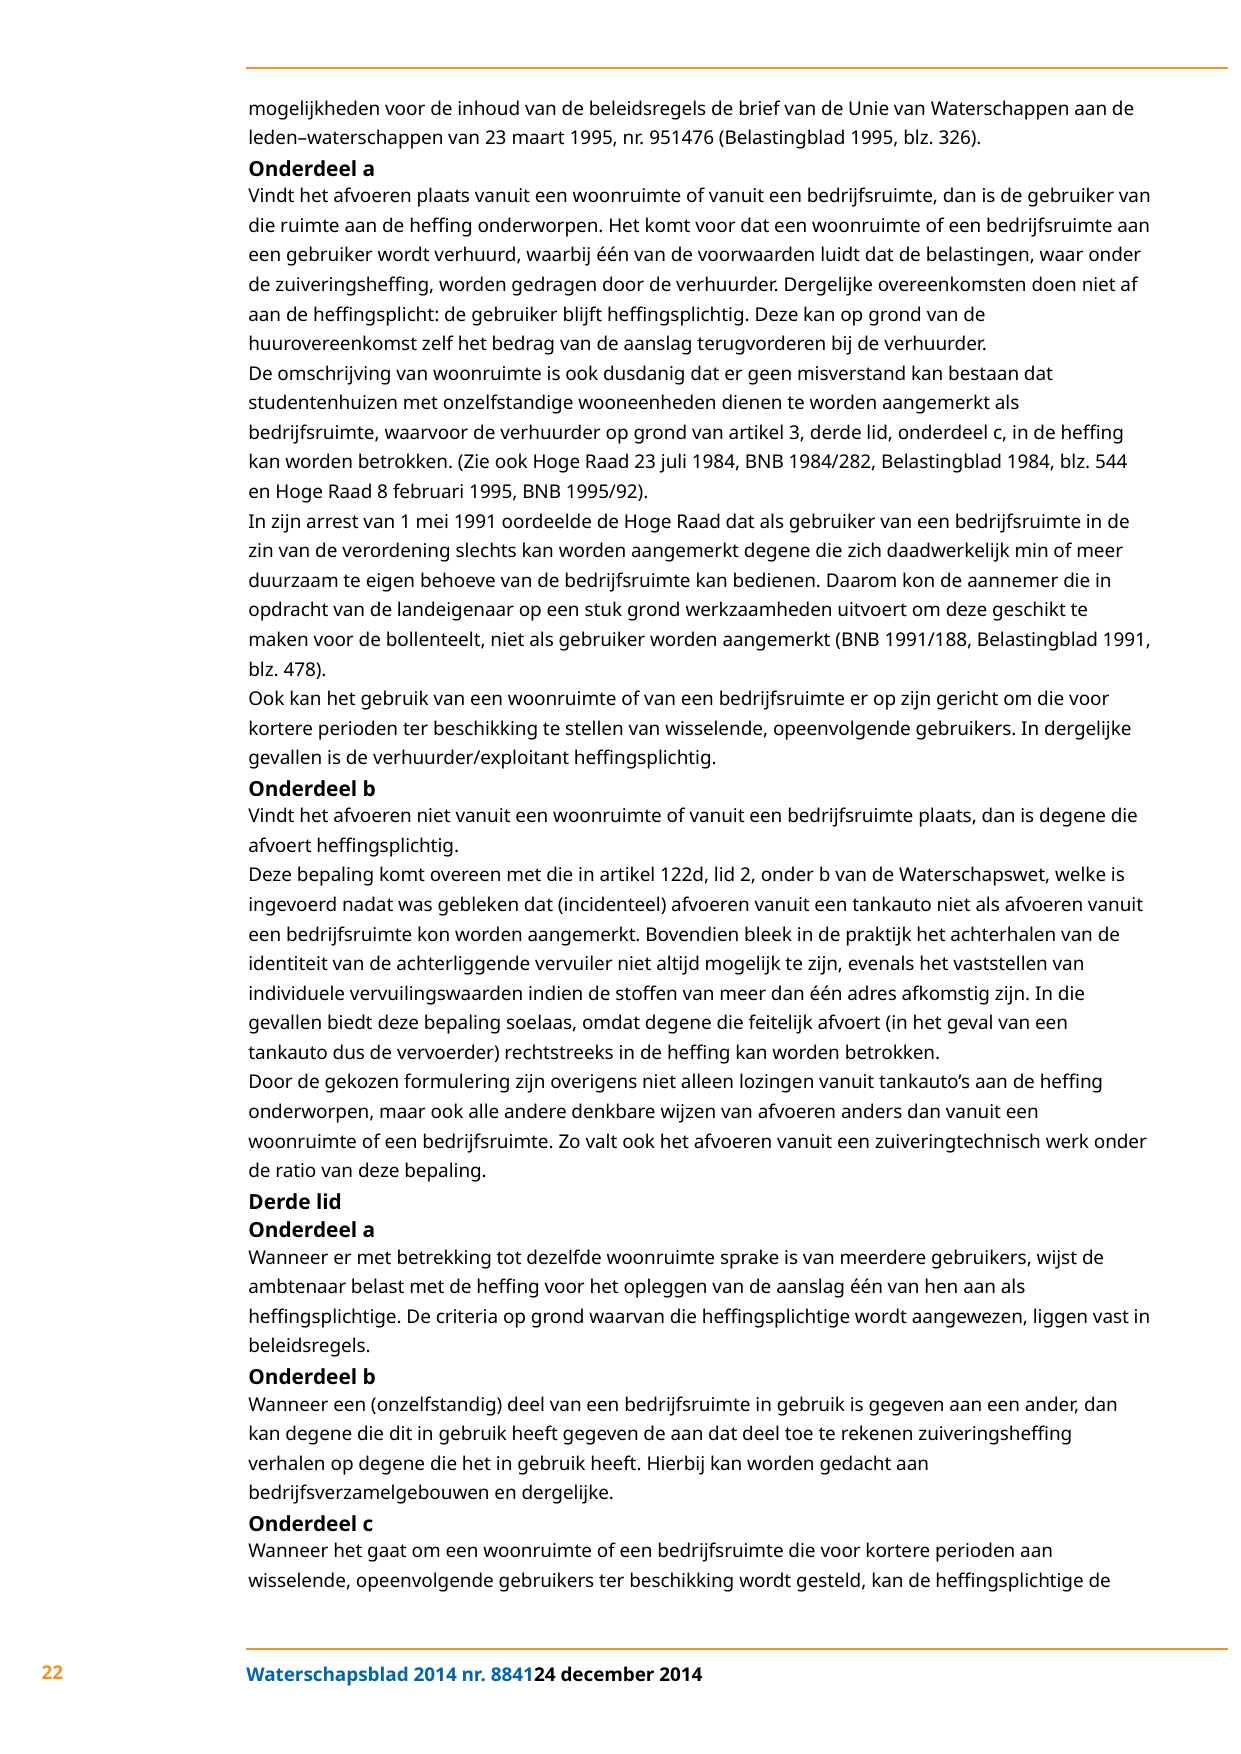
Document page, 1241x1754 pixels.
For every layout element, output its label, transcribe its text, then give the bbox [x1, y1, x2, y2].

text De omschrijving van woonruimte is ook dusdanig dat er geen misverstand kan bestaan dat studentenhuizen met onzelfstandige wooneenheden dienen te worden aangemerkt als bedrijfsruimte, waarvoor de verhuurder op grond van artikel 3, derde lid, onderdeel c, in de heffing kan worden betrokken. (Zie ook Hoge Raad 23 juli 1984, BNB 1984/282, Belastingblad 1984, blz. 544 en Hoge Raad 8 februari 1995, BNB 1995/92). [248, 360, 1152, 504]
text Wanneer een (onzelfstandig) deel van een bedrijfsruimte in gebruik is gegeven aan een ander, dan kan degene die dit in gebruik heeft gegeven de aan dat deel toe te rekenen zuiveringsheffing verhalen op degene die het in gebruik heeft. Hierbij kan worden gedacht aan bedrijfsverzamelgebouwen en dergelijke. [248, 1391, 1152, 1505]
text Deze bepaling komt overeen met die in artikel 122d, lid 2, onder b van de Waterschapswet, welke is ingevoerd nadat was gebleken dat (incidenteel) afvoeren vanuit een tankauto niet als afvoeren vanuit een bedrijfsruimte kon worden aangemerkt. Bovendien bleek in de praktijk het achterhalen van de identiteit van de achterliggende vervuiler niet altijd mogelijk te zijn, evenals het vaststellen van individuele vervuilingswaarden indien de stoffen van meer dan één adres afkomstig zijn. In die gevallen biedt deze bepaling soelaas, omdat degene die feitelijk afvoert (in het geval van een tankauto dus de vervoerder) rechtstreeks in de heffing kan worden betrokken. [248, 862, 1152, 1065]
text Vindt het afvoeren niet vanuit een woonruimte of vanuit een bedrijfsruimte plaats, dan is degene die afvoert heffingsplichtig. [248, 802, 1152, 858]
text Wanneer er met betrekking tot dezelfde woonruimte sprake is van meerdere gebruikers, wijst de ambtenaar belast met de heffing voor het opleggen van de aanslag één van hen aan als heffingsplichtige. De criteria op grond waarvan die heffingsplichtige wordt aangewezen, liggen vast in beleidsregels. [248, 1244, 1152, 1358]
text Wanneer het gaat om een woonruimte of een bedrijfsruimte die voor kortere perioden aan wisselende, opeenvolgende gebruikers ter beschikking wordt gesteld, kan de heffingsplichtige de [248, 1537, 1152, 1593]
text Onderdeel b [248, 1362, 1152, 1391]
text Door de gekozen formulering zijn overigens niet alleen lozingen vanuit tankauto’s aan de heffing onderworpen, maar ook alle andere denkbare wijzen van afvoeren anders dan vanuit een woonruimte of een bedrijfsruimte. Zo valt ook het afvoeren vanuit een zuiveringtechnisch werk onder de ratio van deze bepaling. [248, 1069, 1152, 1183]
text Onderdeel c [248, 1509, 1152, 1537]
picture [41, 47, 231, 172]
text Onderdeel a [248, 154, 1152, 182]
text Onderdeel b [248, 774, 1152, 802]
text Derde lid [248, 1187, 1152, 1216]
text mogelijkheden voor de inhoud van de beleidsregels de brief van de Unie van Waterschappen aan de leden–waterschappen van 23 maart 1995, nr. 951476 (Belastingblad 1995, blz. 326). [248, 95, 1152, 150]
text Vindt het afvoeren plaats vanuit een woonruimte of vanuit een bedrijfsruimte, dan is de gebruiker van die ruimte aan de heffing onderworpen. Het komt voor dat een woonruimte of een bedrijfsruimte aan een gebruiker wordt verhuurd, waarbij één van de voorwaarden luidt dat de belastingen, waar onder de zuiveringsheffing, worden gedragen door de verhuurder. Dergelijke overeenkomsten doen niet af aan de heffingsplicht: de gebruiker blijft heffingsplichtig. Deze kan op grond van de huurovereenkomst zelf het bedrag van de aanslag terugvorderen bij de verhuurder. [248, 182, 1152, 356]
text In zijn arrest van 1 mei 1991 oordeelde de Hoge Raad dat als gebruiker van een bedrijfsruimte in de zin van de verordening slechts kan worden aangemerkt degene die zich daadwerkelijk min of meer duurzaam te eigen behoeve van de bedrijfsruimte kan bedienen. Daarom kon de aannemer die in opdracht van de landeigenaar op een stuk grond werkzaamheden uitvoert om deze geschikt te maken voor de bollenteelt, niet als gebruiker worden aangemerkt (BNB 1991/188, Belastingblad 1991, blz. 478). [248, 508, 1152, 681]
text Ook kan het gebruik van een woonruimte of van een bedrijfsruimte er op zijn gericht om die voor kortere perioden ter beschikking te stellen van wisselende, opeenvolgende gebruikers. In dergelijke gevallen is de verhuurder/exploitant heffingsplichtig. [248, 685, 1152, 770]
text Onderdeel a [248, 1216, 1152, 1244]
